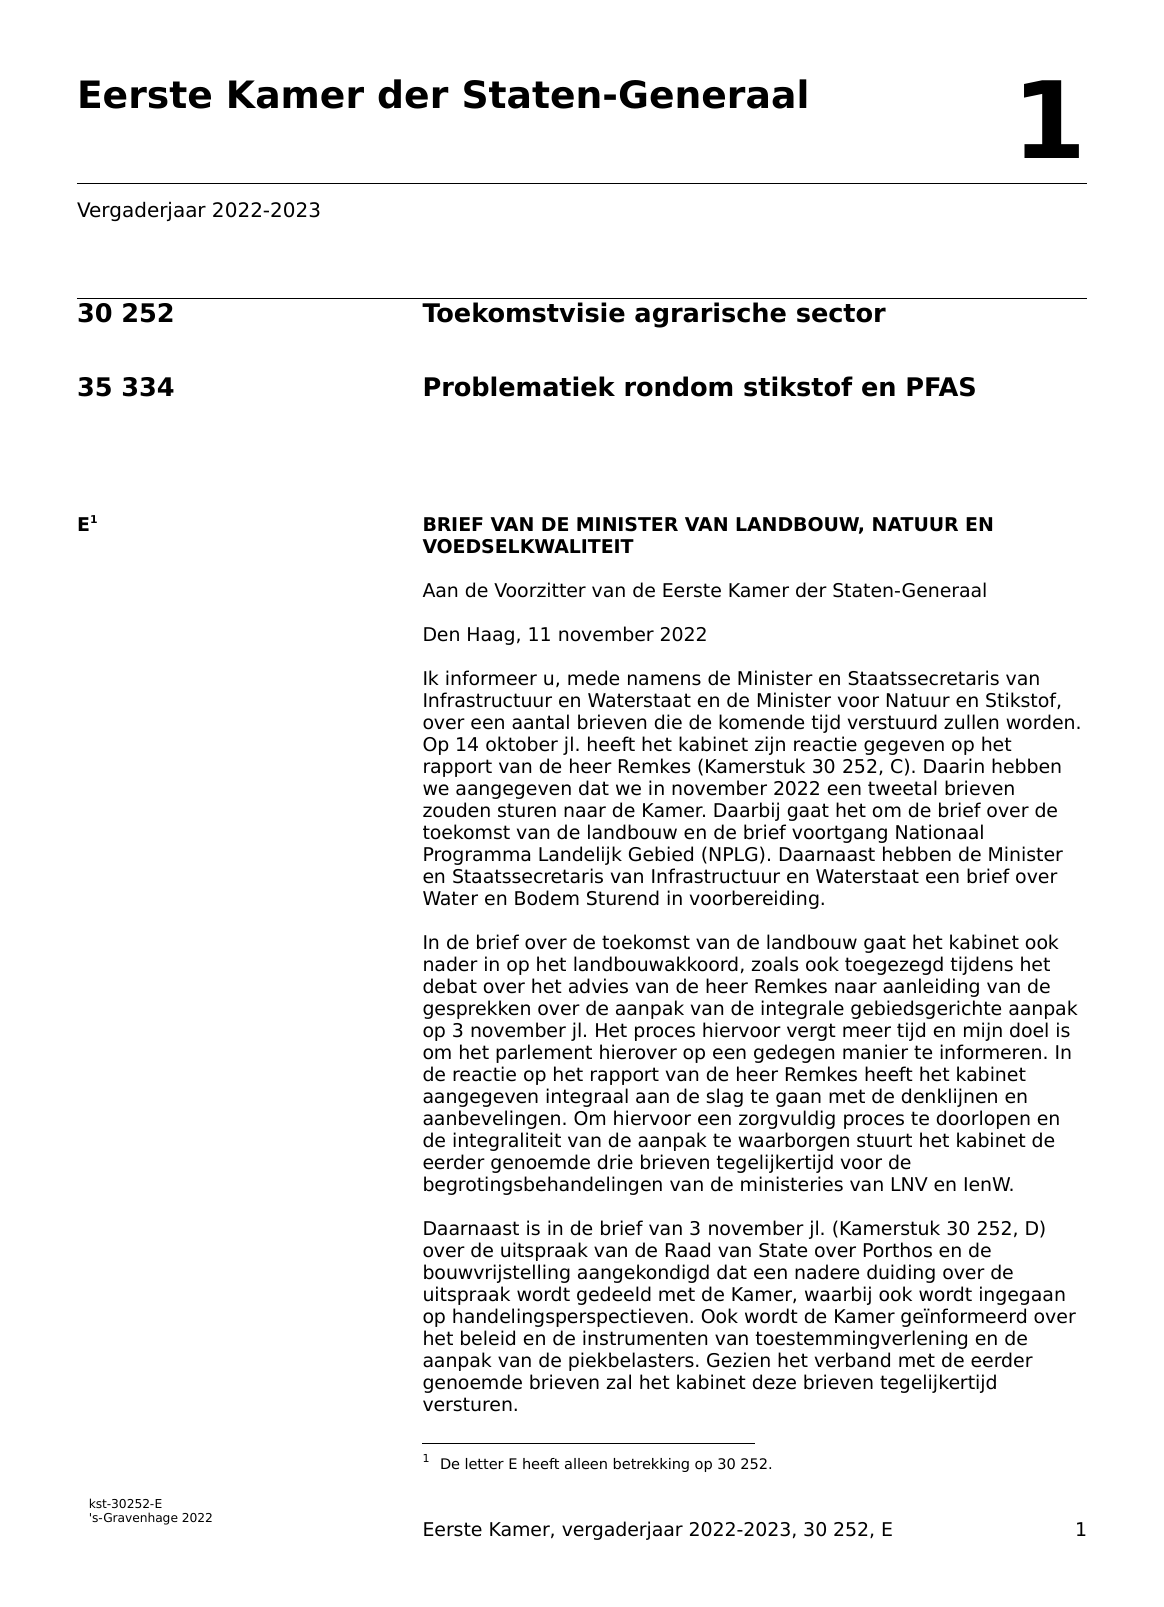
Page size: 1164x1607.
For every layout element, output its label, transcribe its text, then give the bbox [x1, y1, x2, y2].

text Aan de Voorzitter van de Eerste Kamer der Staten-Generaal [422, 580, 1087, 602]
subtitle E BRIEF VAN DE MINISTER VAN LANDBOUW, NATUUR EN VOEDSELKWALITEIT [77, 514, 1087, 558]
text kst-30252-E [88, 1497, 323, 1511]
text 's-Gravenhage 2022 [88, 1511, 323, 1525]
subtitle 30 252 Toekomstvisie agrarische sector [77, 299, 1087, 329]
table_header Eerste Kamer der Staten-Generaal [77, 59, 886, 183]
subtitle 35 334 Problematiek rondom stikstof en PFAS [77, 373, 1087, 403]
text De letter E heeft alleen betrekking op 30 252. [422, 1452, 1087, 1474]
table_cell Vergaderjaar 2022-2023 [77, 184, 1087, 298]
text Den Haag, 11 november 2022 [422, 624, 1087, 646]
text In de brief over de toekomst van de landbouw gaat het kabinet ook nader in op het landbouwakkoord, zoals ook toegezegd tijdens het debat over het advies van de heer Remkes naar aanleiding van de gesprekken over de aanpak van de integrale gebiedsgerichte aanpak op 3 november jl. Het proces hiervoor vergt meer tijd en mijn doel is om het parlement hierover op een gedegen manier te informeren. In de reactie op het rapport van de heer Remkes heeft het kabinet aangegeven integraal aan de slag te gaan met de denklijnen en aanbevelingen. Om hiervoor een zorgvuldig proces te doorlopen en de integraliteit van de aanpak te waarborgen stuurt het kabinet de eerder genoemde drie brieven tegelijkertijd voor de begrotingsbehandelingen van de ministeries van LNV en IenW. [422, 932, 1087, 1196]
text Daarnaast is in de brief van 3 november jl. (Kamerstuk 30 252, D) over de uitspraak van de Raad van State over Porthos en de bouwvrijstelling aangekondigd dat een nadere duiding over de uitspraak wordt gedeeld met de Kamer, waarbij ook wordt ingegaan op handelingsperspectieven. Ook wordt de Kamer geïnformeerd over het beleid en de instrumenten van toestemmingverlening en de aanpak van de piekbelasters. Gezien het verband met de eerder genoemde brieven zal het kabinet deze brieven tegelijkertijd versturen. [422, 1218, 1087, 1416]
text Ik informeer u, mede namens de Minister en Staatssecretaris van Infrastructuur en Waterstaat en de Minister voor Natuur en Stikstof, over een aantal brieven die de komende tijd verstuurd zullen worden. Op 14 oktober jl. heeft het kabinet zijn reactie gegeven op het rapport van de heer Remkes (Kamerstuk 30 252, C). Daarin hebben we aangegeven dat we in november 2022 een tweetal brieven zouden sturen naar de Kamer. Daarbij gaat het om de brief over de toekomst van de landbouw en de brief voortgang Nationaal Programma Landelijk Gebied (NPLG). Daarnaast hebben de Minister en Staatssecretaris van Infrastructuur en Waterstaat een brief over Water en Bodem Sturend in voorbereiding. [422, 668, 1087, 910]
table_header 1 [886, 59, 1087, 183]
